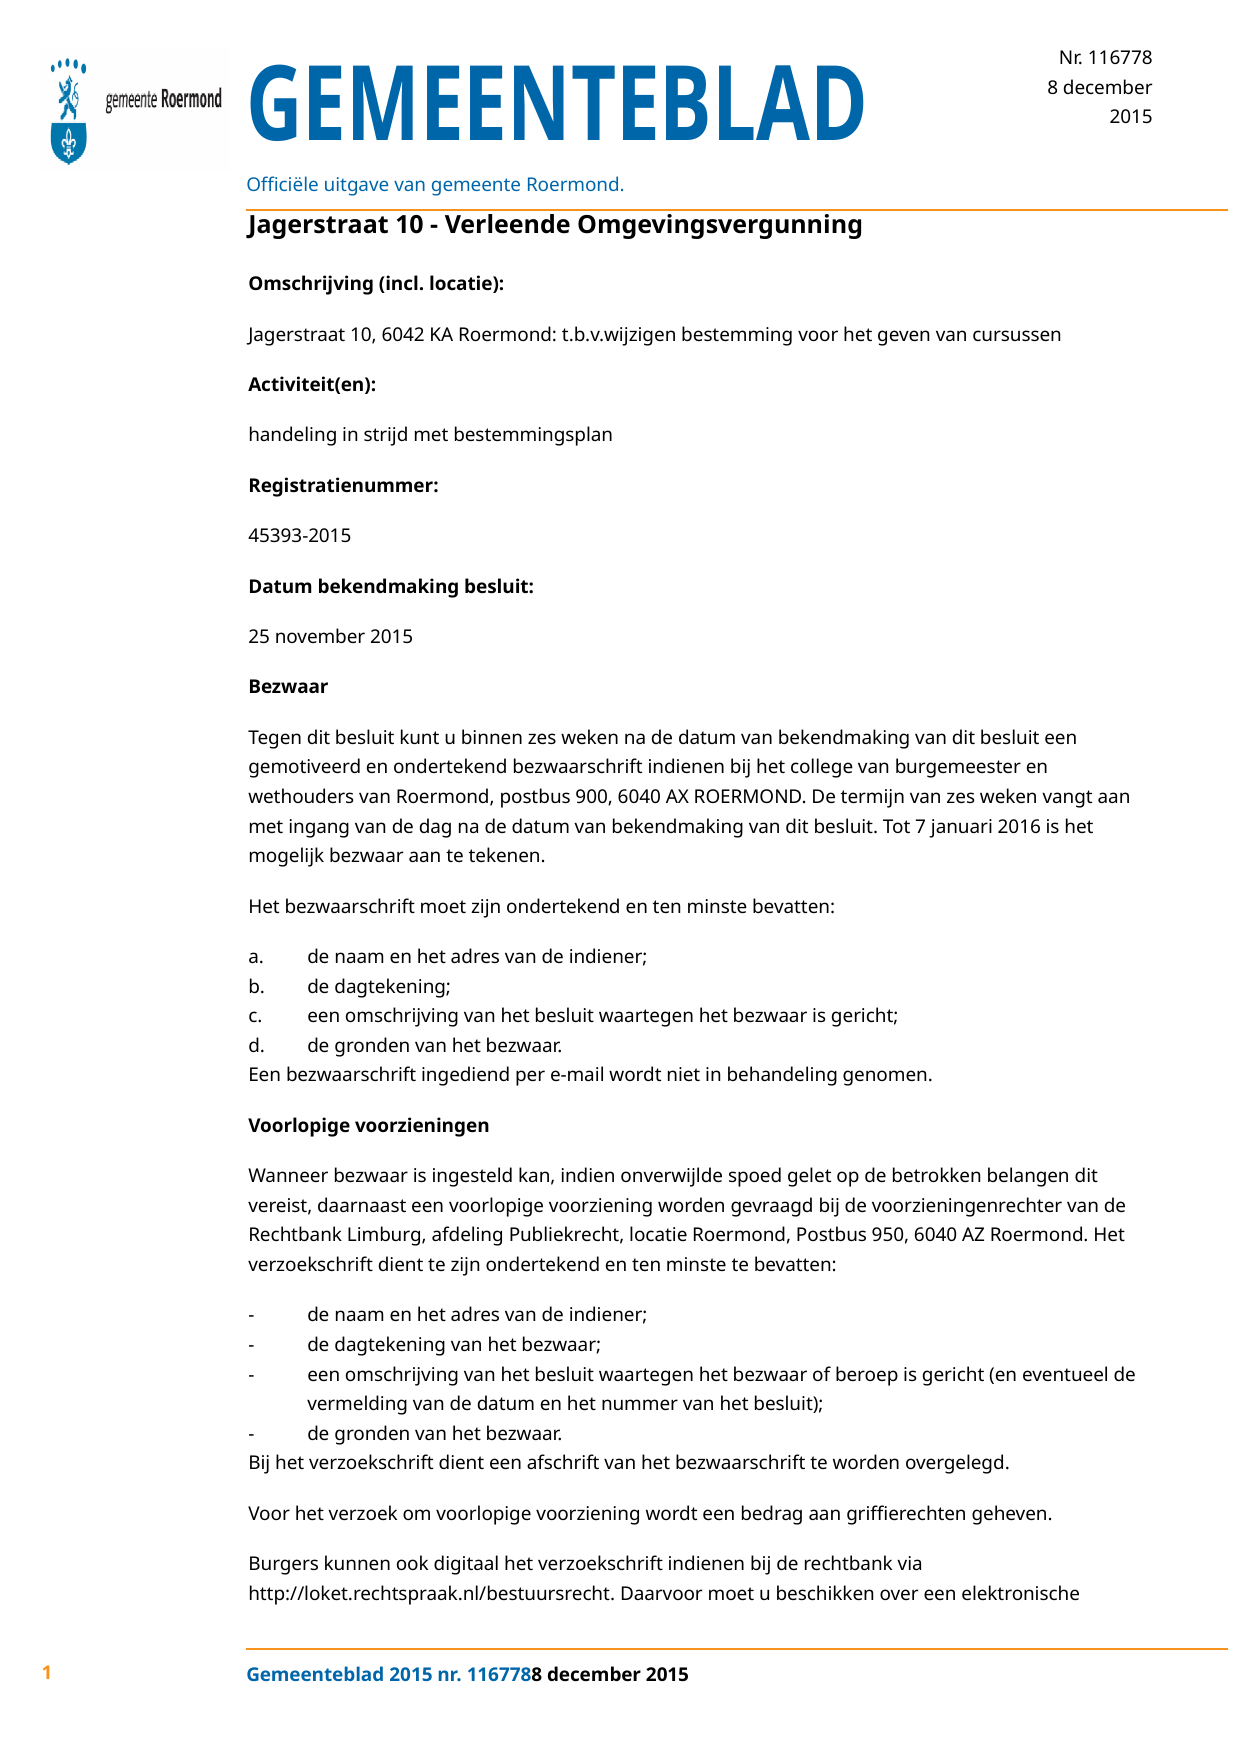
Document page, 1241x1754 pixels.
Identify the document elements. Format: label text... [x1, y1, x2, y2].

text Jagerstraat 10 - Verleende Omgevingsvergunning [248, 211, 1152, 241]
text Jagerstraat 10, 6042 KA Roermond: t.b.v.wijzigen bestemming voor het geven van cursussen [248, 321, 1152, 346]
list een omschrijving van het besluit waartegen het bezwaar is gericht; [248, 1002, 1152, 1028]
picture [41, 47, 231, 172]
text 45393-2015 [248, 522, 1152, 548]
text Bezwaar [248, 674, 1152, 699]
list een omschrijving van het besluit waartegen het bezwaar of beroep is gericht (en eventueel de vermelding van de datum en het nummer van het besluit); [248, 1361, 1152, 1416]
text Tegen dit besluit kunt u binnen zes weken na de datum van bekendmaking van dit besluit een gemotiveerd en ondertekend bezwaarschrift indienen bij het college van burgemeester en wethouders van Roermond, postbus 900, 6040 AX ROERMOND. De termijn van zes weken vangt aan met ingang van de dag na de datum van bekendmaking van dit besluit. Tot 7 januari 2016 is het mogelijk bezwaar aan te tekenen. [248, 724, 1152, 868]
text Het bezwaarschrift moet zijn ondertekend en ten minste bevatten: [248, 893, 1152, 918]
text Voor het verzoek om voorlopige voorziening wordt een bedrag aan griffierechten geheven. [248, 1500, 1152, 1526]
text Datum bekendmaking besluit: [248, 573, 1152, 598]
text Voorlopige voorzieningen [248, 1112, 1152, 1138]
list de gronden van het bezwaar. [248, 1420, 1152, 1446]
list de dagtekening; [248, 973, 1152, 998]
list de dagtekening van het bezwaar; [248, 1331, 1152, 1357]
text Bij het verzoekschrift dient een afschrift van het bezwaarschrift te worden overgelegd. [248, 1449, 1152, 1475]
text Omschrijving (incl. locatie): [248, 270, 1152, 296]
list de naam en het adres van de indiener; [248, 943, 1152, 969]
list de naam en het adres van de indiener; [248, 1302, 1152, 1327]
text handeling in strijd met bestemmingsplan [248, 422, 1152, 447]
text Activiteit(en): [248, 371, 1152, 397]
text Burgers kunnen ook digitaal het verzoekschrift indienen bij de rechtbank via http://loket.rechtspraak.nl/bestuursrecht. Daarvoor moet u beschikken over een elektronische [248, 1550, 1152, 1606]
list de gronden van het bezwaar. [248, 1032, 1152, 1058]
text 25 november 2015 [248, 623, 1152, 649]
text Registratienummer: [248, 472, 1152, 498]
text Een bezwaarschrift ingediend per e-mail wordt niet in behandeling genomen. [248, 1062, 1152, 1087]
text Wanneer bezwaar is ingesteld kan, indien onverwijlde spoed gelet op de betrokken belangen dit vereist, daarnaast een voorlopige voorziening worden gevraagd bij de voorzieningenrechter van de Rechtbank Limburg, afdeling Publiekrecht, locatie Roermond, Postbus 950, 6040 AZ Roermond. Het verzoekschrift dient te zijn ondertekend en ten minste te bevatten: [248, 1162, 1152, 1277]
